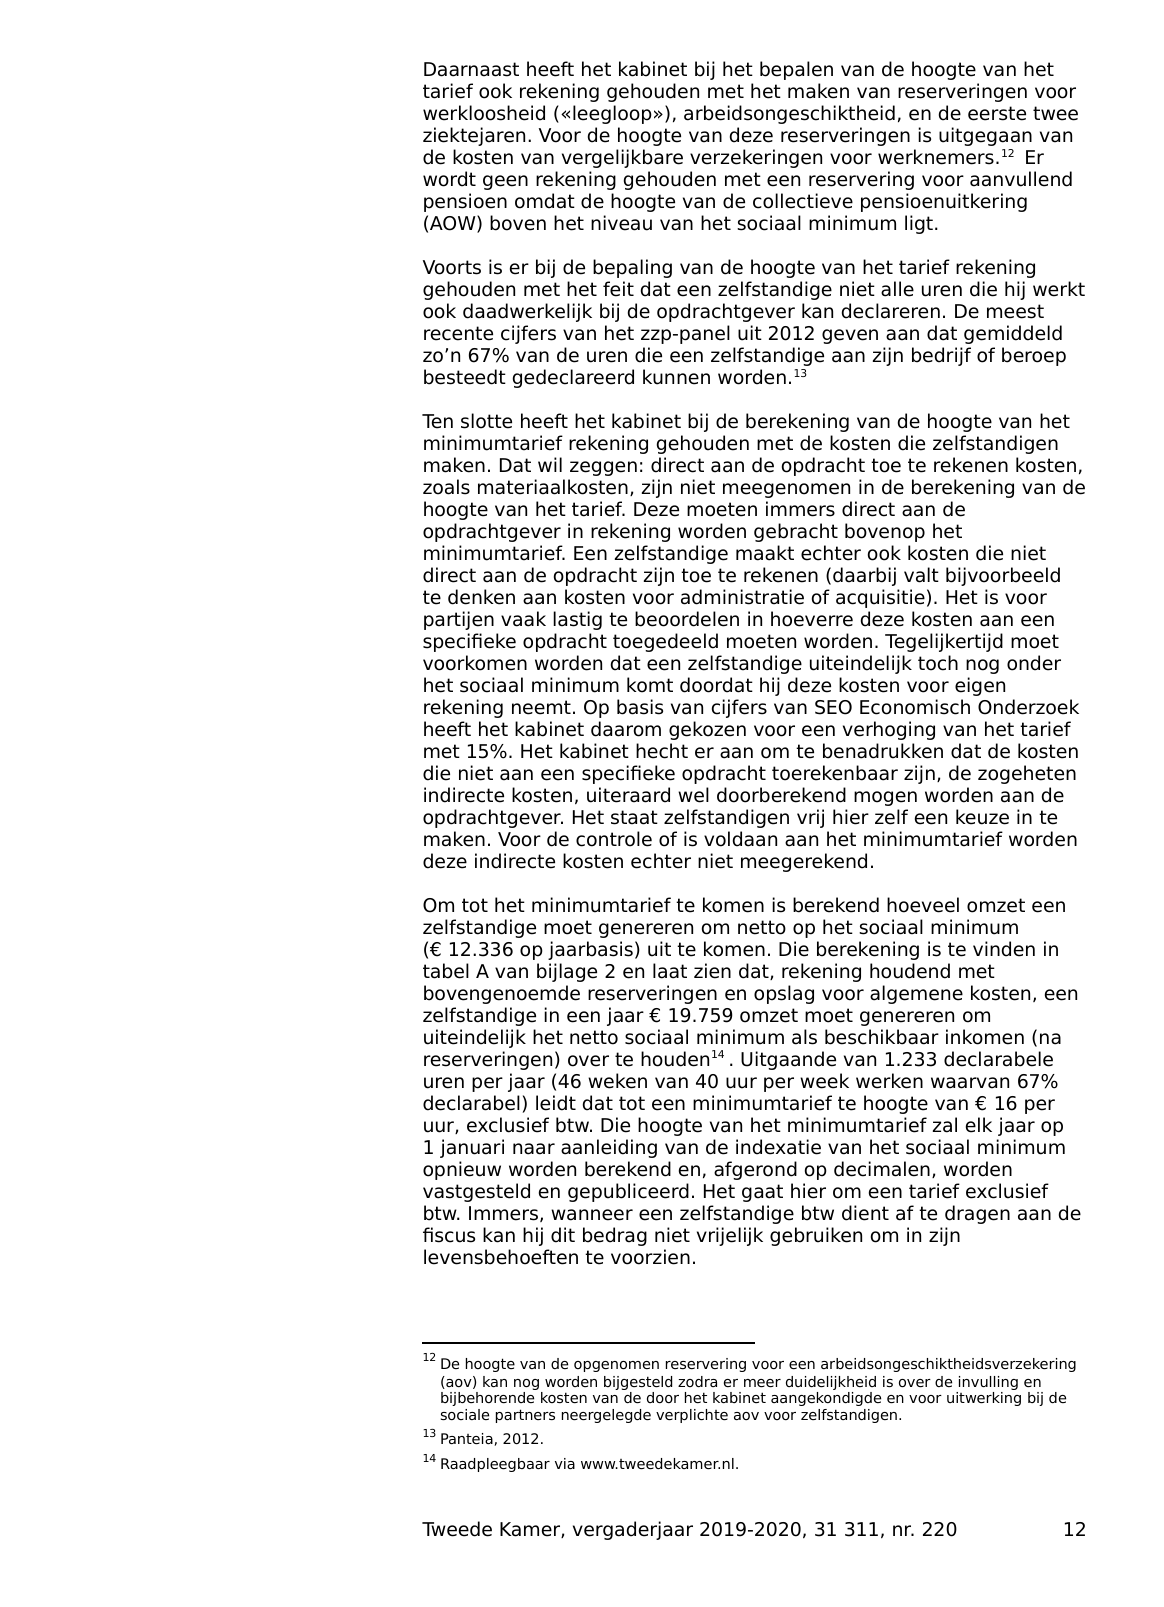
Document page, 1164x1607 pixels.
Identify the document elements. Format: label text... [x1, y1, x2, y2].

text Daarnaast heeft het kabinet bij het bepalen van de hoogte van het tarief ook rekening gehouden met het maken van reserveringen voor werkloosheid («leegloop»), arbeidsongeschiktheid, en de eerste twee ziektejaren. Voor de hoogte van deze reserveringen is uitgegaan van de kosten van vergelijkbare verzekeringen voor werknemers. Er wordt geen rekening gehouden met een reservering voor aanvullend pensioen omdat de hoogte van de collectieve pensioenuitkering (AOW) boven het niveau van het sociaal minimum ligt. [422, 59, 1087, 235]
text Om tot het minimumtarief te komen is berekend hoeveel omzet een zelfstandige moet genereren om netto op het sociaal minimum (€ 12.336 op jaarbasis) uit te komen. Die berekening is te vinden in tabel A van bijlage 2 en laat zien dat, rekening houdend met bovengenoemde reserveringen en opslag voor algemene kosten, een zelfstandige in een jaar € 19.759 omzet moet genereren om uiteindelijk het netto sociaal minimum als beschikbaar inkomen (na reserveringen) over te houden. Uitgaande van 1.233 declarabele uren per jaar (46 weken van 40 uur per week werken waarvan 67% declarabel) leidt dat tot een minimumtarief te hoogte van € 16 per uur, exclusief btw. Die hoogte van het minimumtarief zal elk jaar op 1 januari naar aanleiding van de indexatie van het sociaal minimum opnieuw worden berekend en, afgerond op decimalen, worden vastgesteld en gepubliceerd. Het gaat hier om een tarief exclusief btw. Immers, wanneer een zelfstandige btw dient af te dragen aan de fiscus kan hij dit bedrag niet vrijelijk gebruiken om in zijn levensbehoeften te voorzien. [422, 895, 1087, 1268]
text Raadpleegbaar via www.tweedekamer.nl. [422, 1452, 1087, 1474]
text Ten slotte heeft het kabinet bij de berekening van de hoogte van het minimumtarief rekening gehouden met de kosten die zelfstandigen maken. Dat wil zeggen: direct aan de opdracht toe te rekenen kosten, zoals materiaalkosten, zijn niet meegenomen in de berekening van de hoogte van het tarief. Deze moeten immers direct aan de opdrachtgever in rekening worden gebracht bovenop het minimumtarief. Een zelfstandige maakt echter ook kosten die niet direct aan de opdracht zijn toe te rekenen (daarbij valt bijvoorbeeld te denken aan kosten voor administratie of acquisitie). Het is voor partijen vaak lastig te beoordelen in hoeverre deze kosten aan een specifieke opdracht toegedeeld moeten worden. Tegelijkertijd moet voorkomen worden dat een zelfstandige uiteindelijk toch nog onder het sociaal minimum komt doordat hij deze kosten voor eigen rekening neemt. Op basis van cijfers van SEO Economisch Onderzoek heeft het kabinet daarom gekozen voor een verhoging van het tarief met 15%. Het kabinet hecht er aan om te benadrukken dat de kosten die niet aan een specifieke opdracht toerekenbaar zijn, de zogeheten indirecte kosten, uiteraard wel doorberekend mogen worden aan de opdrachtgever. Het staat zelfstandigen vrij hier zelf een keuze in te maken. Voor de controle of is voldaan aan het minimumtarief worden deze indirecte kosten echter niet meegerekend. [422, 411, 1087, 873]
text De hoogte van de opgenomen reservering voor een arbeidsongeschiktheidsverzekering (aov) kan nog worden bijgesteld zodra er meer duidelijkheid is over de invulling en bijbehorende kosten van de door het kabinet aangekondigde en voor uitwerking bij de sociale partners neergelegde verplichte aov voor zelfstandigen. [422, 1352, 1087, 1424]
text Voorts is er bij de bepaling van de hoogte van het tarief rekening gehouden met het feit dat een zelfstandige niet alle uren die hij werkt ook daadwerkelijk bij de opdrachtgever kan declareren. De meest recente cijfers van het zzp-panel uit 2012 geven aan dat gemiddeld zo’n 67% van de uren die een zelfstandige aan zijn bedrijf of beroep besteedt gedeclareerd kunnen worden. [422, 257, 1087, 389]
text Panteia, 2012. [422, 1427, 1087, 1449]
